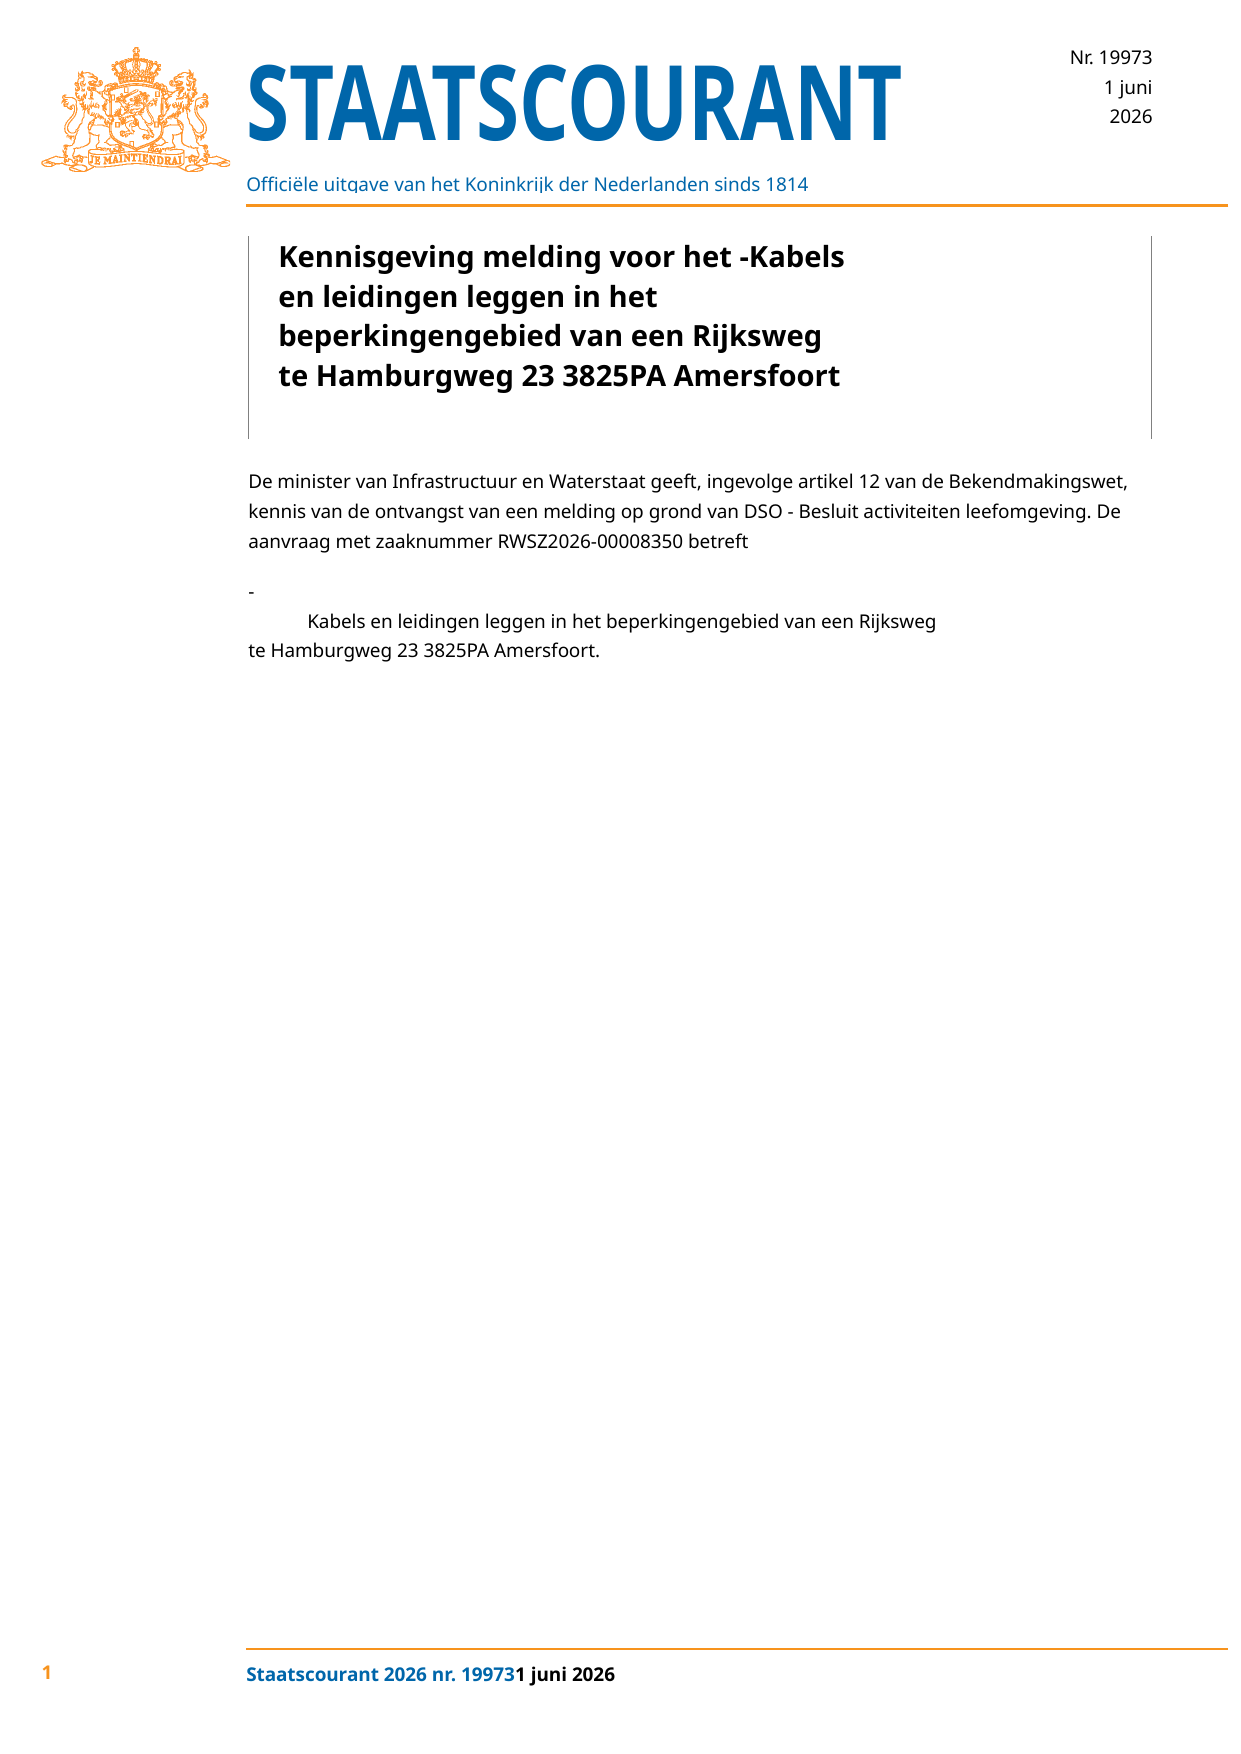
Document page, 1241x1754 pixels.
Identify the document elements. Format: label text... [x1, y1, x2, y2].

picture [912, 236, 1090, 414]
picture [41, 47, 231, 172]
table_header [850, 414, 1151, 439]
table_header [1090, 236, 1151, 413]
text De minister van Infrastructuur en Waterstaat geeft, ingevolge artikel 12 van de Bekendmakingswet, kennis van de ontvangst van een melding op grond van DSO - Besluit activiteiten leefomgeving. De aanvraag met zaaknummer RWSZ2026-00008350 betreft [248, 469, 1152, 553]
list Kabels en leidingen leggen in het beperkingengebied van een Rijksweg [248, 608, 1152, 633]
table_header Kennisgeving melding voor het -Kabels en leidingen leggen in het beperkingengebied van een Rijksweg te Hamburgweg 23 3825PA Amersfoort [249, 236, 850, 439]
table_header [850, 236, 912, 413]
text te Hamburgweg 23 3825PA Amersfoort. [248, 637, 1152, 663]
